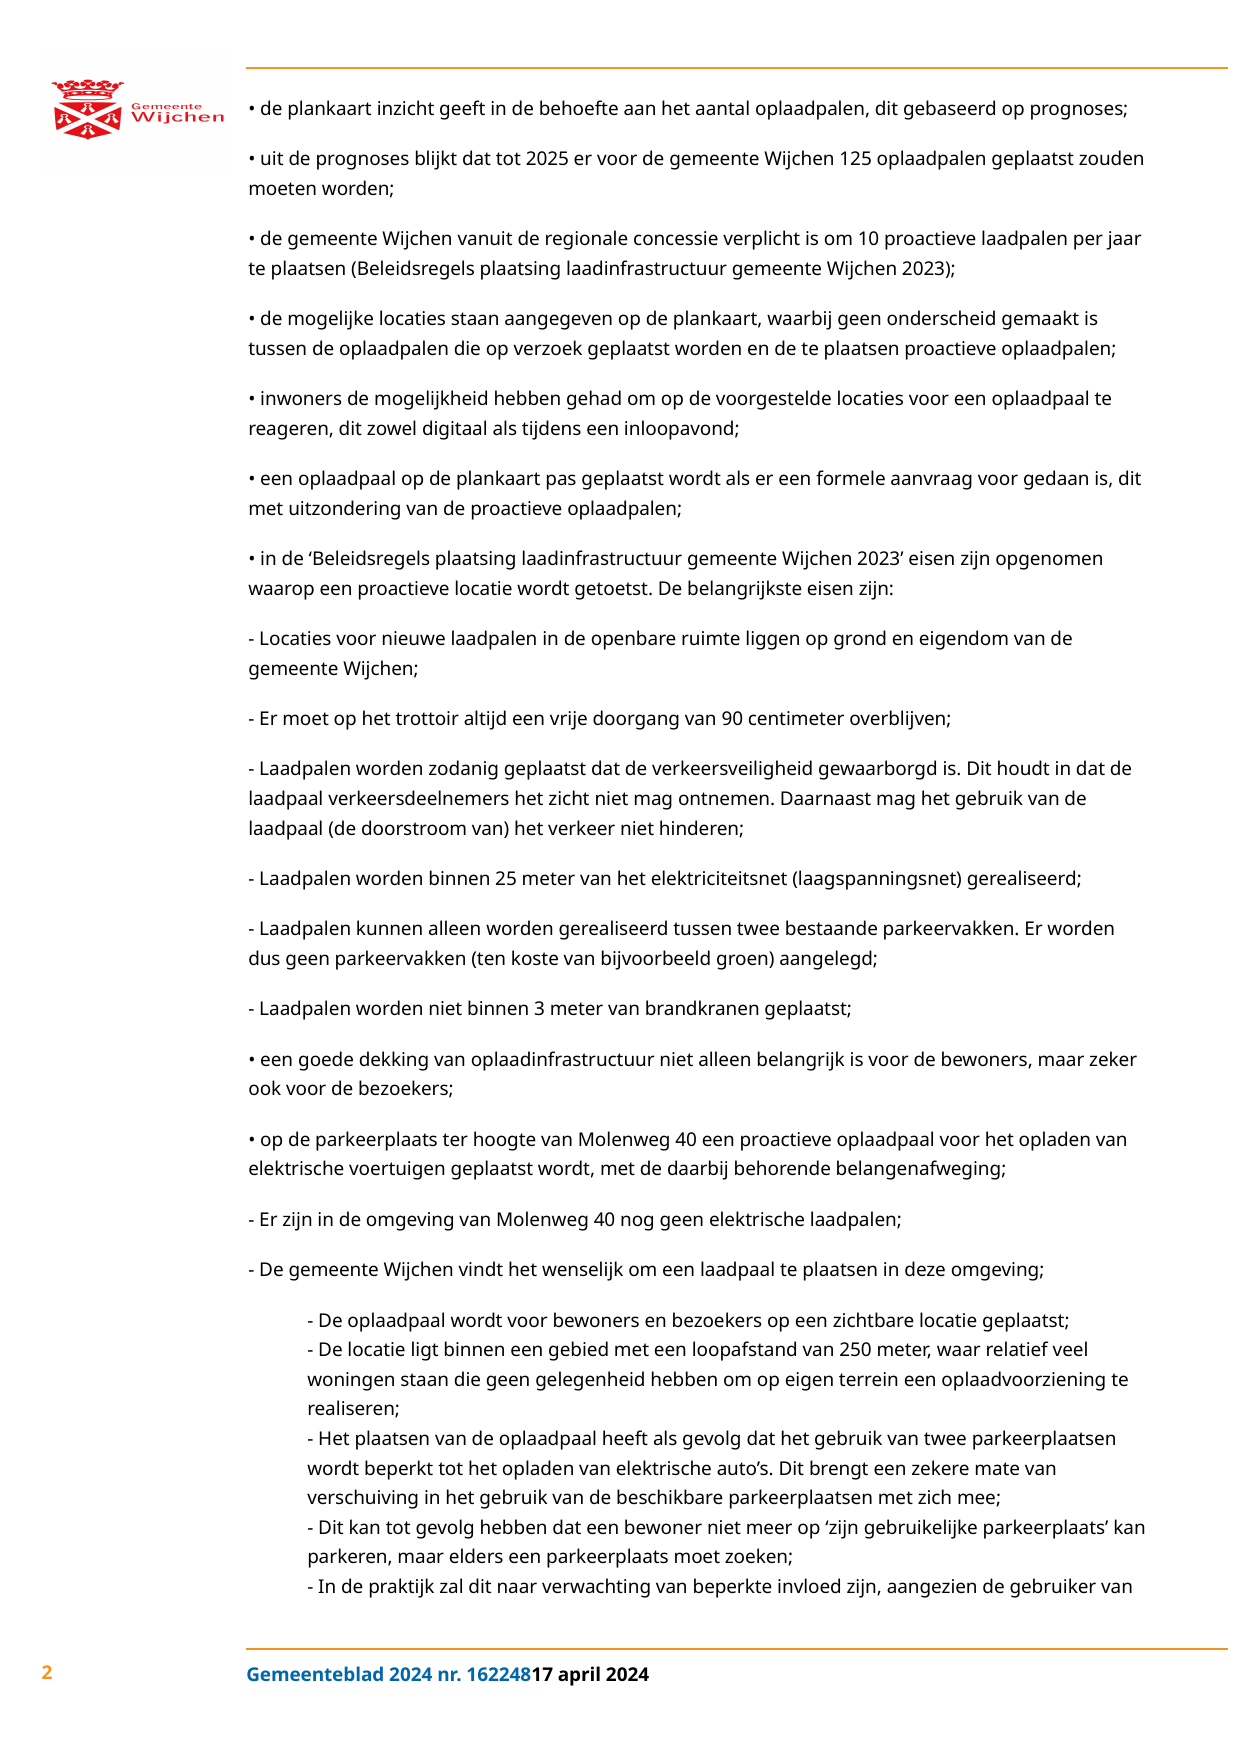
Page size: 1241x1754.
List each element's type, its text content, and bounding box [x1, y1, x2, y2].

text - Laadpalen worden binnen 25 meter van het elektriciteitsnet (laagspanningsnet) gerealiseerd; [248, 865, 1152, 891]
text • een goede dekking van oplaadinfrastructuur niet alleen belangrijk is voor de bewoners, maar zeker ook voor de bezoekers; [248, 1046, 1152, 1101]
text • inwoners de mogelijkheid hebben gehad om op de voorgestelde locaties voor een oplaadpaal te reageren, dit zowel digitaal als tijdens een inloopavond; [248, 385, 1152, 441]
text • de mogelijke locaties staan aangegeven op de plankaart, waarbij geen onderscheid gemaakt is tussen de oplaadpalen die op verzoek geplaatst worden en de te plaatsen proactieve oplaadpalen; [248, 305, 1152, 361]
list - De locatie ligt binnen een gebied met een loopafstand van 250 meter, waar relatief veel woningen staan die geen gelegenheid hebben om op eigen terrein een oplaadvoorziening te realiseren; [248, 1336, 1152, 1421]
text • de plankaart inzicht geeft in de behoefte aan het aantal oplaadpalen, dit gebaseerd op prognoses; [248, 95, 1152, 121]
text • uit de prognoses blijkt dat tot 2025 er voor de gemeente Wijchen 125 oplaadpalen geplaatst zouden moeten worden; [248, 145, 1152, 201]
list - Dit kan tot gevolg hebben dat een bewoner niet meer op ‘zijn gebruikelijke parkeerplaats’ kan parkeren, maar elders een parkeerplaats moet zoeken; [248, 1514, 1152, 1569]
text - Laadpalen worden zodanig geplaatst dat de verkeersveiligheid gewaarborgd is. Dit houdt in dat de laadpaal verkeersdeelnemers het zicht niet mag ontnemen. Daarnaast mag het gebruik van de laadpaal (de doorstroom van) het verkeer niet hinderen; [248, 756, 1152, 841]
text - Laadpalen kunnen alleen worden gerealiseerd tussen twee bestaande parkeervakken. Er worden dus geen parkeervakken (ten koste van bijvoorbeeld groen) aangelegd; [248, 916, 1152, 971]
picture [41, 47, 231, 172]
list - Het plaatsen van de oplaadpaal heeft als gevolg dat het gebruik van twee parkeerplaatsen wordt beperkt tot het opladen van elektrische auto’s. Dit brengt een zekere mate van verschuiving in het gebruik van de beschikbare parkeerplaatsen met zich mee; [248, 1425, 1152, 1510]
text - Locaties voor nieuwe laadpalen in de openbare ruimte liggen op grond en eigendom van de gemeente Wijchen; [248, 625, 1152, 681]
text • in de ‘Beleidsregels plaatsing laadinfrastructuur gemeente Wijchen 2023’ eisen zijn opgenomen waarop een proactieve locatie wordt getoetst. De belangrijkste eisen zijn: [248, 545, 1152, 601]
text - De gemeente Wijchen vindt het wenselijk om een laadpaal te plaatsen in deze omgeving; [248, 1256, 1152, 1282]
text - Laadpalen worden niet binnen 3 meter van brandkranen geplaatst; [248, 996, 1152, 1021]
text - Er moet op het trottoir altijd een vrije doorgang van 90 centimeter overblijven; [248, 705, 1152, 731]
text • een oplaadpaal op de plankaart pas geplaatst wordt als er een formele aanvraag voor gedaan is, dit met uitzondering van de proactieve oplaadpalen; [248, 465, 1152, 521]
text • op de parkeerplaats ter hoogte van Molenweg 40 een proactieve oplaadpaal voor het opladen van elektrische voertuigen geplaatst wordt, met de daarbij behorende belangenafweging; [248, 1126, 1152, 1181]
list - De oplaadpaal wordt voor bewoners en bezoekers op een zichtbare locatie geplaatst; [248, 1307, 1152, 1333]
text - Er zijn in de omgeving van Molenweg 40 nog geen elektrische laadpalen; [248, 1206, 1152, 1232]
list - In de praktijk zal dit naar verwachting van beperkte invloed zijn, aangezien de gebruiker van [248, 1573, 1152, 1599]
text • de gemeente Wijchen vanuit de regionale concessie verplicht is om 10 proactieve laadpalen per jaar te plaatsen (Beleidsregels plaatsing laadinfrastructuur gemeente Wijchen 2023); [248, 225, 1152, 281]
